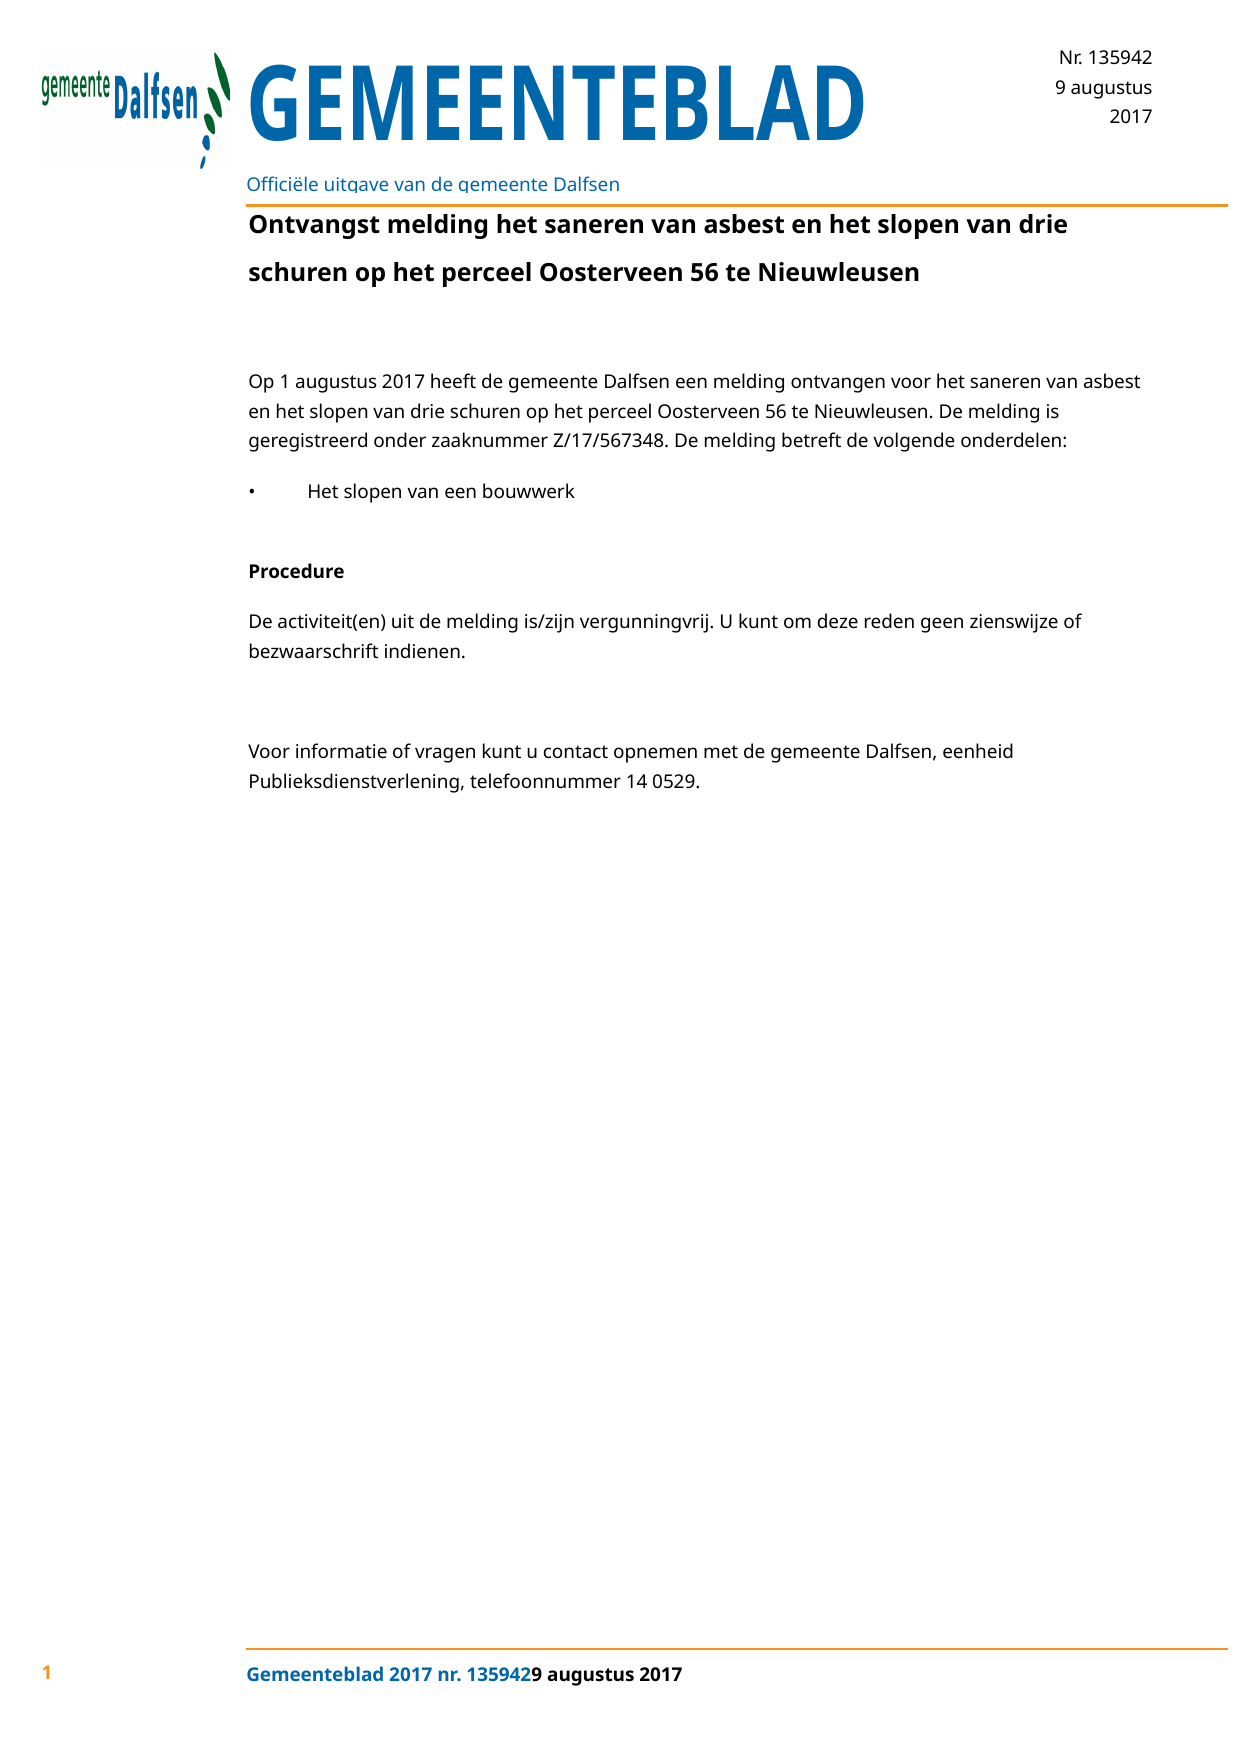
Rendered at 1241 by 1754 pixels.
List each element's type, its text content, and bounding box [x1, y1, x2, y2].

picture [41, 47, 231, 172]
list Het slopen van een bouwwerk [248, 478, 1152, 504]
text Op 1 augustus 2017 heeft de gemeente Dalfsen een melding ontvangen voor het saneren van asbest en het slopen van drie schuren op het perceel Oosterveen 56 te Nieuwleusen. De melding is geregistreerd onder zaaknummer Z/17/567348. De melding betreft de volgende onderdelen: [248, 368, 1152, 453]
text Procedure [248, 558, 1152, 584]
text De activiteit(en) uit de melding is/zijn vergunningvrij. U kunt om deze reden geen zienswijze of bezwaarschrift indienen. [248, 608, 1152, 664]
text Ontvangst melding het saneren van asbest en het slopen van drie schuren op het perceel Oosterveen 56 te Nieuwleusen [248, 207, 1152, 288]
text Voor informatie of vragen kunt u contact opnemen met de gemeente Dalfsen, eenheid Publieksdienstverlening, telefoonnummer 14 0529. [248, 739, 1152, 794]
